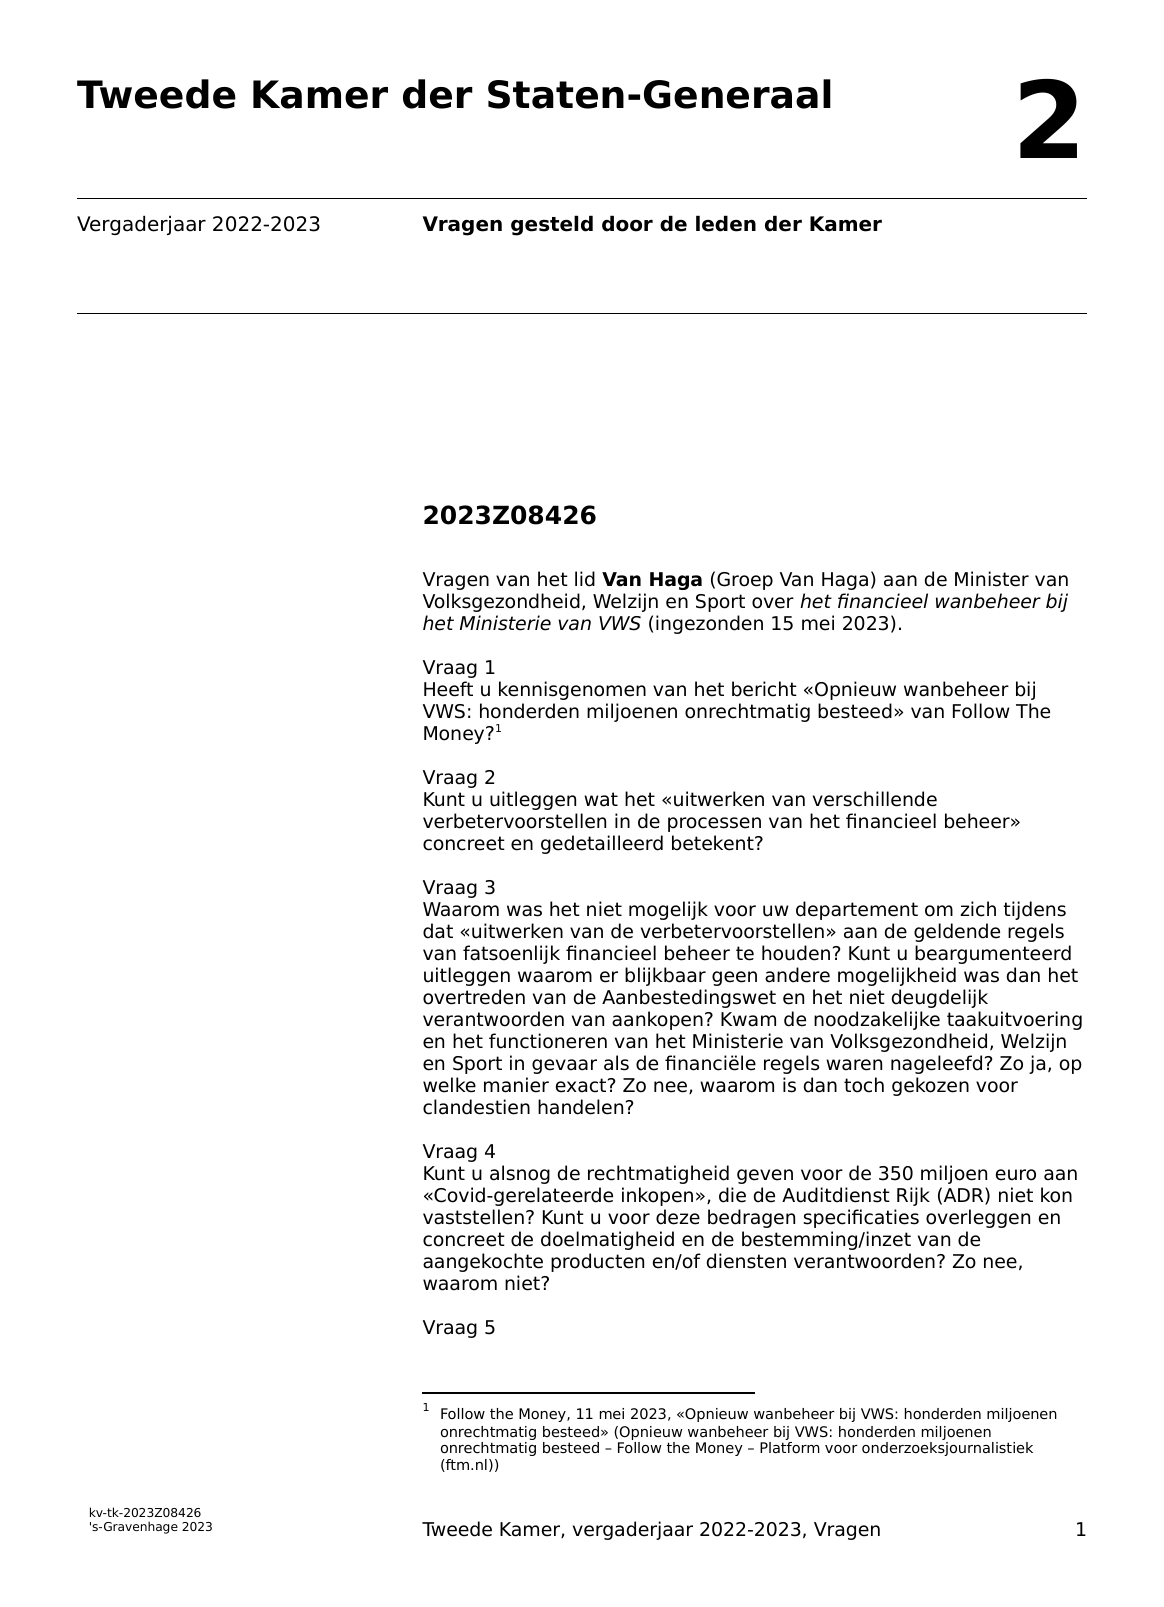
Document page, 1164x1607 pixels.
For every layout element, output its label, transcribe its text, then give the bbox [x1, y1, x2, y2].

text Vraag 1 [422, 657, 1087, 679]
text Waarom was het niet mogelijk voor uw departement om zich tijdens dat «uitwerken van de verbetervoorstellen» aan de geldende regels van fatsoenlijk financieel beheer te houden? Kunt u beargumenteerd uitleggen waarom er blijkbaar geen andere mogelijkheid was dan het overtreden van de Aanbestedingswet en het niet deugdelijk verantwoorden van aankopen? Kwam de noodzakelijke taakuitvoering en het functioneren van het Ministerie van Volksgezondheid, Welzijn en Sport in gevaar als de financiële regels waren nageleefd? Zo ja, op welke manier exact? Zo nee, waarom is dan toch gekozen voor clandestien handelen? [422, 899, 1087, 1119]
table_header Tweede Kamer der Staten-Generaal [77, 59, 886, 198]
text Kunt u uitleggen wat het «uitwerken van verschillende verbetervoorstellen in de processen van het financieel beheer» concreet en gedetailleerd betekent? [422, 789, 1087, 855]
text Vraag 5 [422, 1317, 1087, 1339]
text Vraag 4 [422, 1141, 1087, 1163]
text Follow the Money, 11 mei 2023, «Opnieuw wanbeheer bij VWS: honderden miljoenen onrechtmatig besteed» (Opnieuw wanbeheer bij VWS: honderden miljoenen onrechtmatig besteed – Follow the Money – Platform voor onderzoeksjournalistiek (ftm.nl)) [422, 1402, 1087, 1474]
text 's-Gravenhage 2023 [88, 1520, 323, 1534]
table_cell Vergaderjaar 2022-2023 [77, 199, 422, 313]
text Vraag 2 [422, 767, 1087, 789]
text Kunt u alsnog de rechtmatigheid geven voor de 350 miljoen euro aan «Covid-gerelateerde inkopen», die de Auditdienst Rijk (ADR) niet kon vaststellen? Kunt u voor deze bedragen specificaties overleggen en concreet de doelmatigheid en de bestemming/inzet van de aangekochte producten en/of diensten verantwoorden? Zo nee, waarom niet? [422, 1163, 1087, 1295]
text Heeft u kennisgenomen van het bericht «Opnieuw wanbeheer bij VWS: honderden miljoenen onrechtmatig besteed» van Follow The Money? [422, 679, 1087, 745]
table_header 2 [886, 59, 1087, 198]
text Vraag 3 [422, 877, 1087, 899]
text 2023Z08426 [422, 501, 1087, 531]
table_cell Vragen gesteld door de leden der Kamer [422, 199, 1087, 313]
text Vragen van het lid Van Haga (Groep Van Haga) aan de Minister van Volksgezondheid, Welzijn en Sport over het financieel wanbeheer bij het Ministerie van VWS (ingezonden 15 mei 2023). [422, 569, 1087, 635]
text kv-tk-2023Z08426 [88, 1506, 323, 1520]
